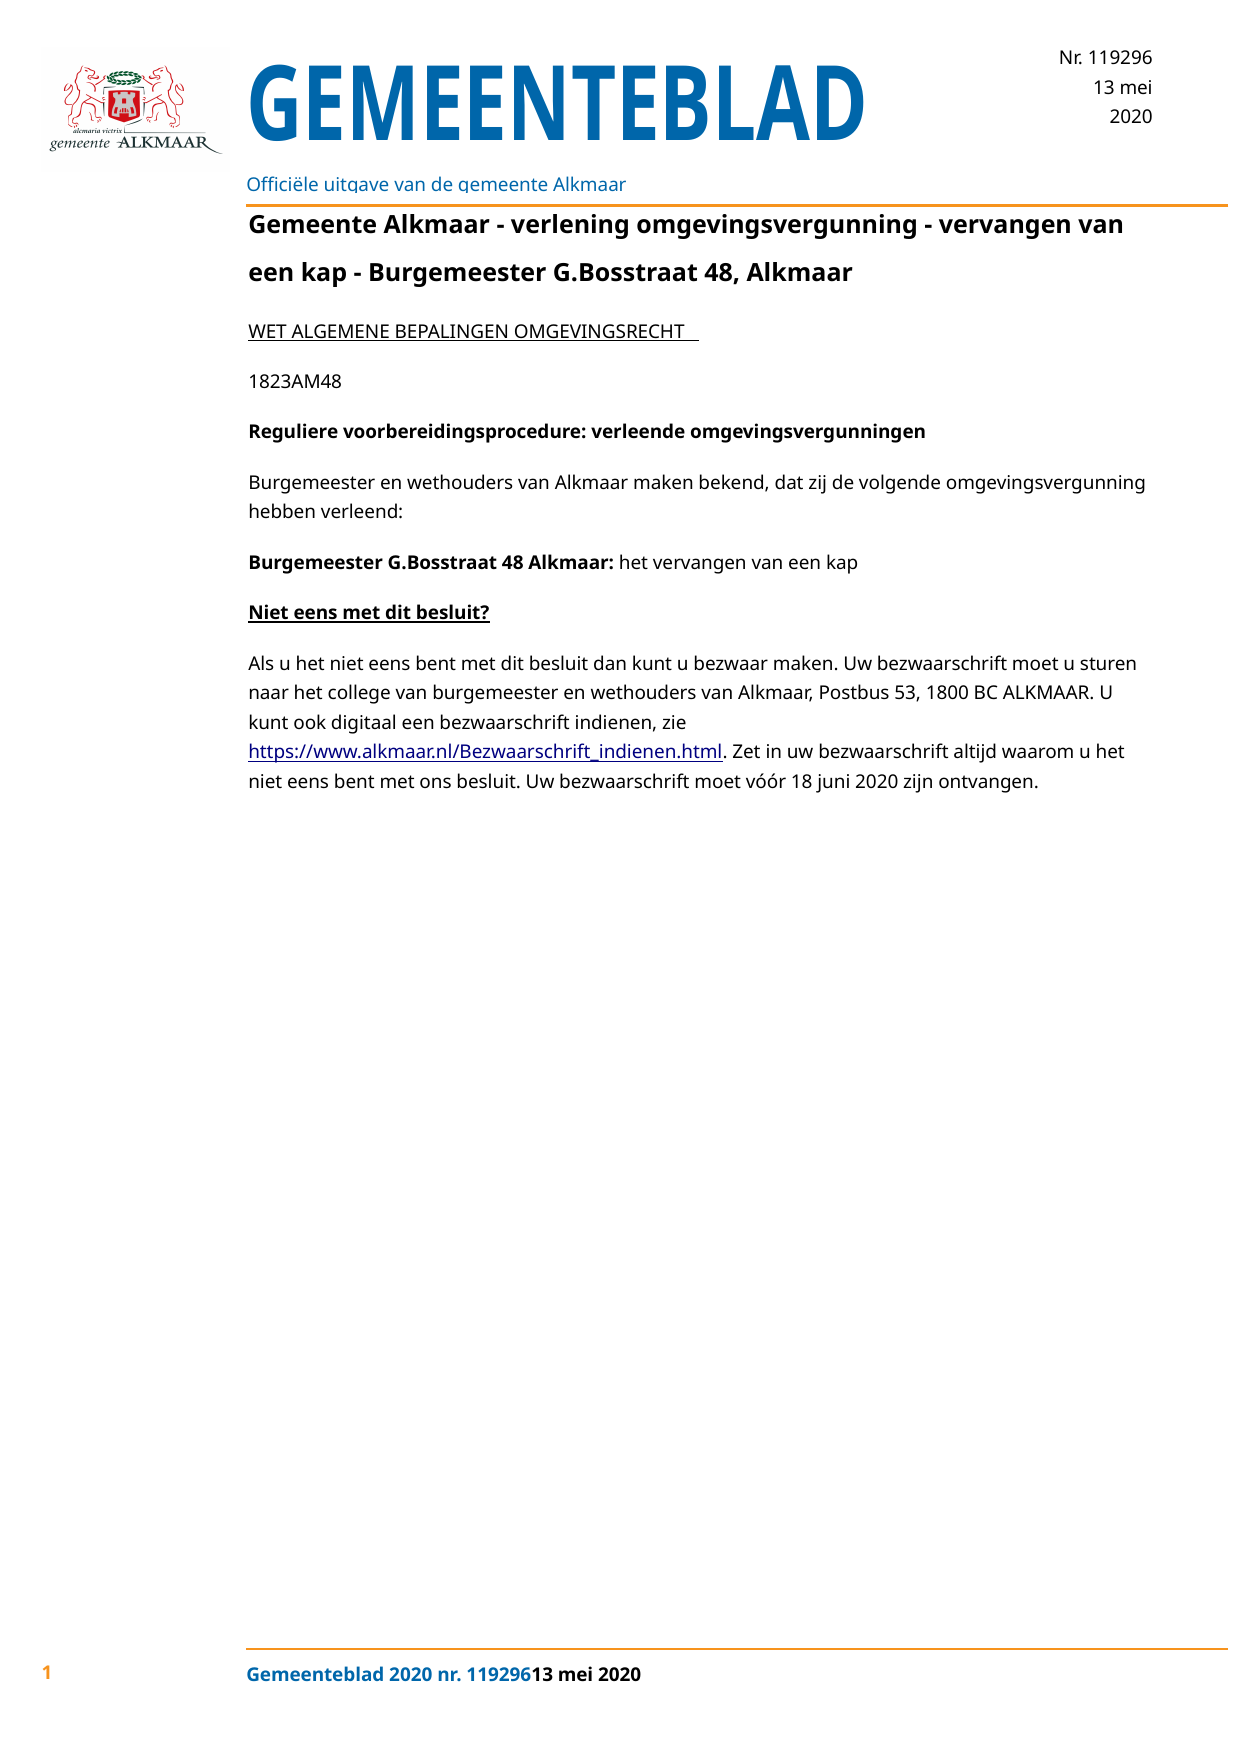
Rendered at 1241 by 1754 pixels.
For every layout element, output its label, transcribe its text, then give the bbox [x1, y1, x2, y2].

text 1823AM48 [248, 368, 1152, 394]
text Niet eens met dit besluit? [248, 599, 1152, 625]
text Burgemeester en wethouders van Alkmaar maken bekend, dat zij de volgende omgevingsvergunning hebben verleend: [248, 469, 1152, 524]
picture [41, 47, 231, 172]
text Als u het niet eens bent met dit besluit dan kunt u bezwaar maken. Uw bezwaarschrift moet u sturen naar het college van burgemeester en wethouders van Alkmaar, Postbus 53, 1800 BC ALKMAAR. U kunt ook digitaal een bezwaarschrift indienen, zie https://www.alkmaar.nl/Bezwaarschrift_indienen.html. Zet in uw bezwaarschrift altijd waarom u het niet eens bent met ons besluit. Uw bezwaarschrift moet vóór 18 juni 2020 zijn ontvangen. [248, 650, 1152, 794]
text WET ALGEMENE BEPALINGEN OMGEVINGSRECHT [248, 318, 1152, 344]
text Gemeente Alkmaar - verlening omgevingsvergunning - vervangen van een kap - Burgemeester G.Bosstraat 48, Alkmaar [248, 207, 1152, 288]
text Reguliere voorbereidingsprocedure: verleende omgevingsvergunningen [248, 419, 1152, 444]
text Burgemeester G.Bosstraat 48 Alkmaar: het vervangen van een kap [248, 549, 1152, 575]
